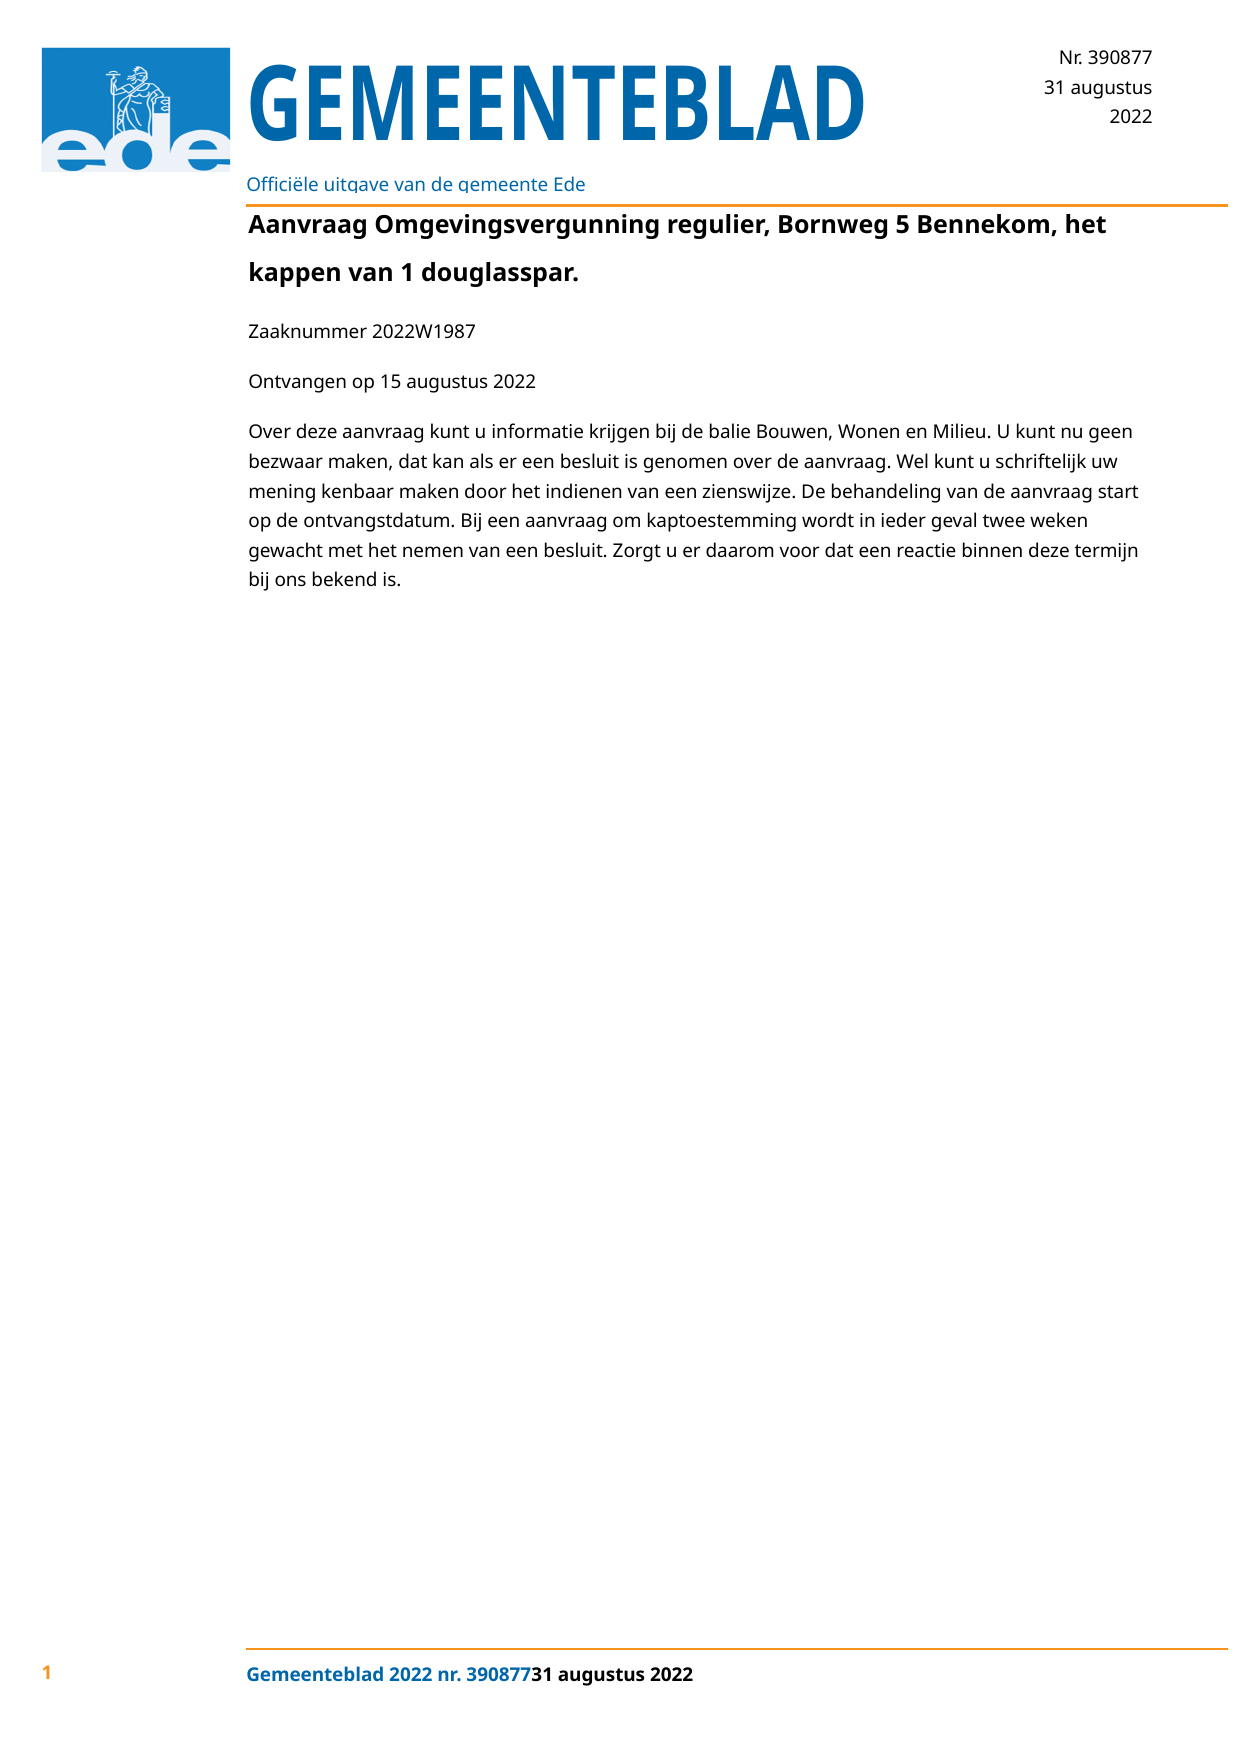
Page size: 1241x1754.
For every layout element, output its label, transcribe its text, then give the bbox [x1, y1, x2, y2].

text Over deze aanvraag kunt u informatie krijgen bij de balie Bouwen, Wonen en Milieu. U kunt nu geen bezwaar maken, dat kan als er een besluit is genomen over de aanvraag. Wel kunt u schriftelijk uw mening kenbaar maken door het indienen van een zienswijze. De behandeling van de aanvraag start op de ontvangstdatum. Bij een aanvraag om kaptoestemming wordt in ieder geval twee weken gewacht met het nemen van een besluit. Zorgt u er daarom voor dat een reactie binnen deze termijn bij ons bekend is. [248, 419, 1152, 592]
text Zaaknummer 2022W1987 [248, 318, 1152, 344]
text Aanvraag Omgevingsvergunning regulier, Bornweg 5 Bennekom, het kappen van 1 douglasspar. [248, 207, 1152, 288]
picture [41, 47, 231, 172]
text Ontvangen op 15 augustus 2022 [248, 368, 1152, 394]
